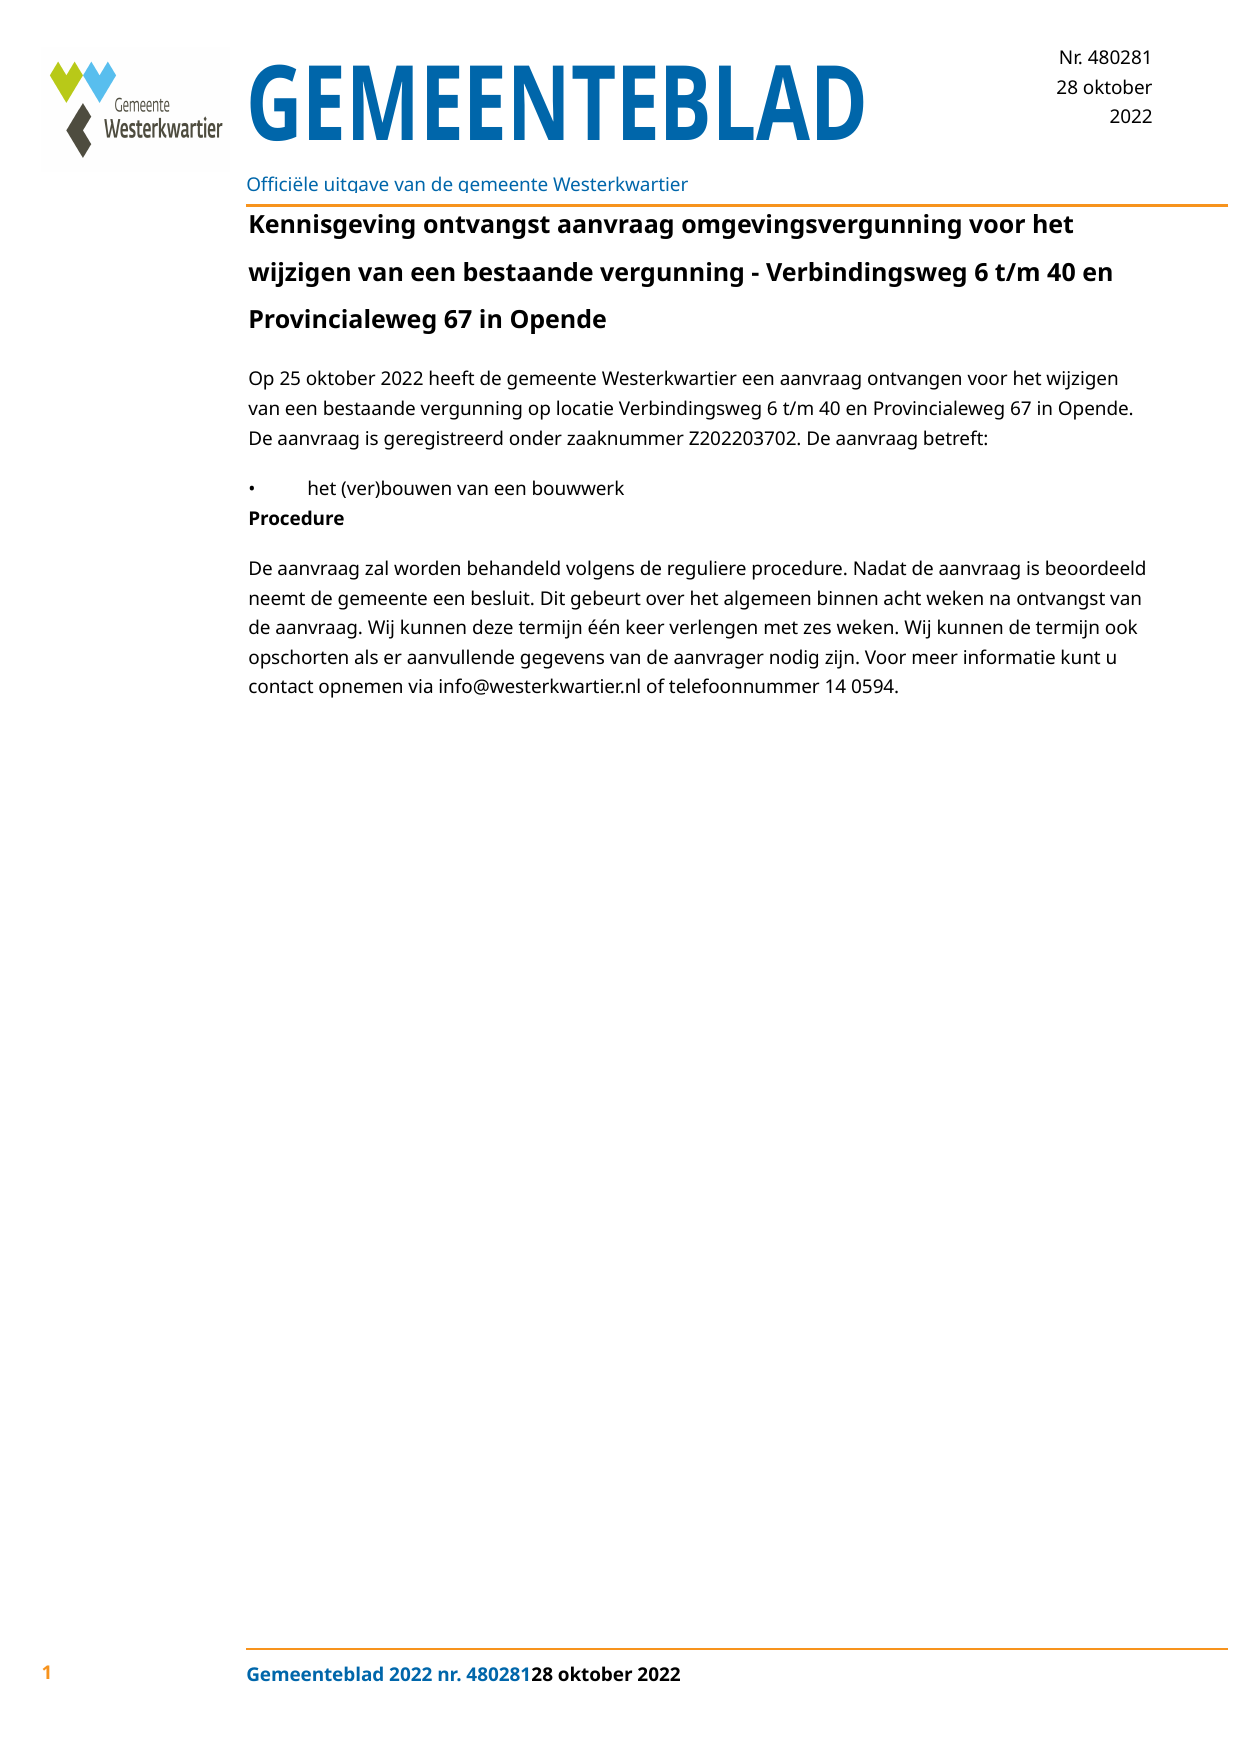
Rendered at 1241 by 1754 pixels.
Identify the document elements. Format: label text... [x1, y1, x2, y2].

text Kennisgeving ontvangst aanvraag omgevingsvergunning voor het wijzigen van een bestaande vergunning - Verbindingsweg 6 t/m 40 en Provincialeweg 67 in Opende [248, 207, 1152, 336]
list het (ver)bouwen van een bouwwerk [248, 475, 1152, 501]
picture [41, 47, 231, 172]
text Procedure [248, 505, 1152, 530]
text Op 25 oktober 2022 heeft de gemeente Westerkwartier een aanvraag ontvangen voor het wijzigen van een bestaande vergunning op locatie Verbindingsweg 6 t/m 40 en Provincialeweg 67 in Opende. De aanvraag is geregistreerd onder zaaknummer Z202203702. De aanvraag betreft: [248, 366, 1152, 450]
text De aanvraag zal worden behandeld volgens de reguliere procedure. Nadat de aanvraag is beoordeeld neemt de gemeente een besluit. Dit gebeurt over het algemeen binnen acht weken na ontvangst van de aanvraag. Wij kunnen deze termijn één keer verlengen met zes weken. Wij kunnen de termijn ook opschorten als er aanvullende gegevens van de aanvrager nodig zijn. Voor meer informatie kunt u contact opnemen via info@westerkwartier.nl of telefoonnummer 14 0594. [248, 555, 1152, 699]
